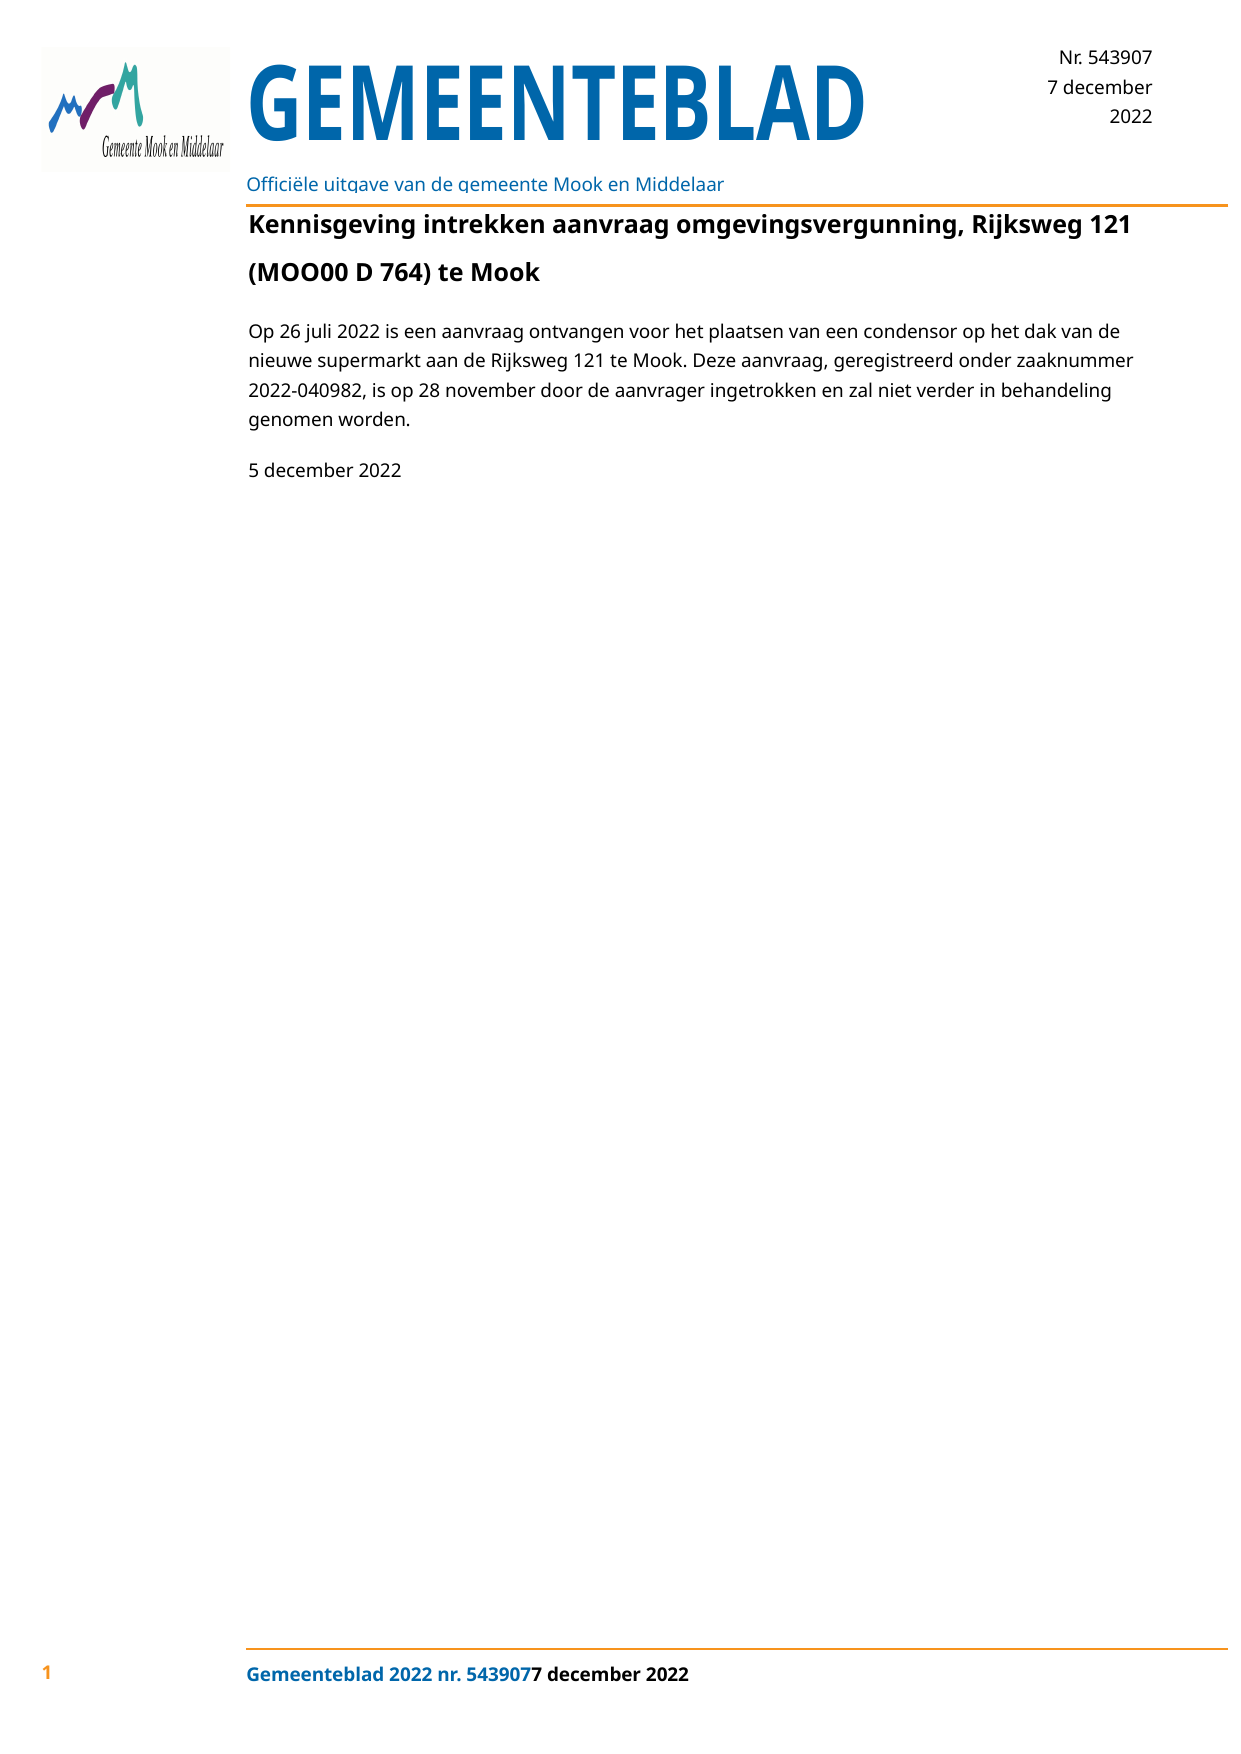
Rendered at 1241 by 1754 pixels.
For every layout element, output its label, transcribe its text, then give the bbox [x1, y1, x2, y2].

text 5 december 2022 [248, 457, 1152, 483]
text Kennisgeving intrekken aanvraag omgevingsvergunning, Rijksweg 121 (MOO00 D 764) te Mook [248, 207, 1152, 288]
text Op 26 juli 2022 is een aanvraag ontvangen voor het plaatsen van een condensor op het dak van de nieuwe supermarkt aan de Rijksweg 121 te Mook. Deze aanvraag, geregistreerd onder zaaknummer 2022-040982, is op 28 november door de aanvrager ingetrokken en zal niet verder in behandeling genomen worden. [248, 318, 1152, 432]
picture [41, 47, 231, 172]
